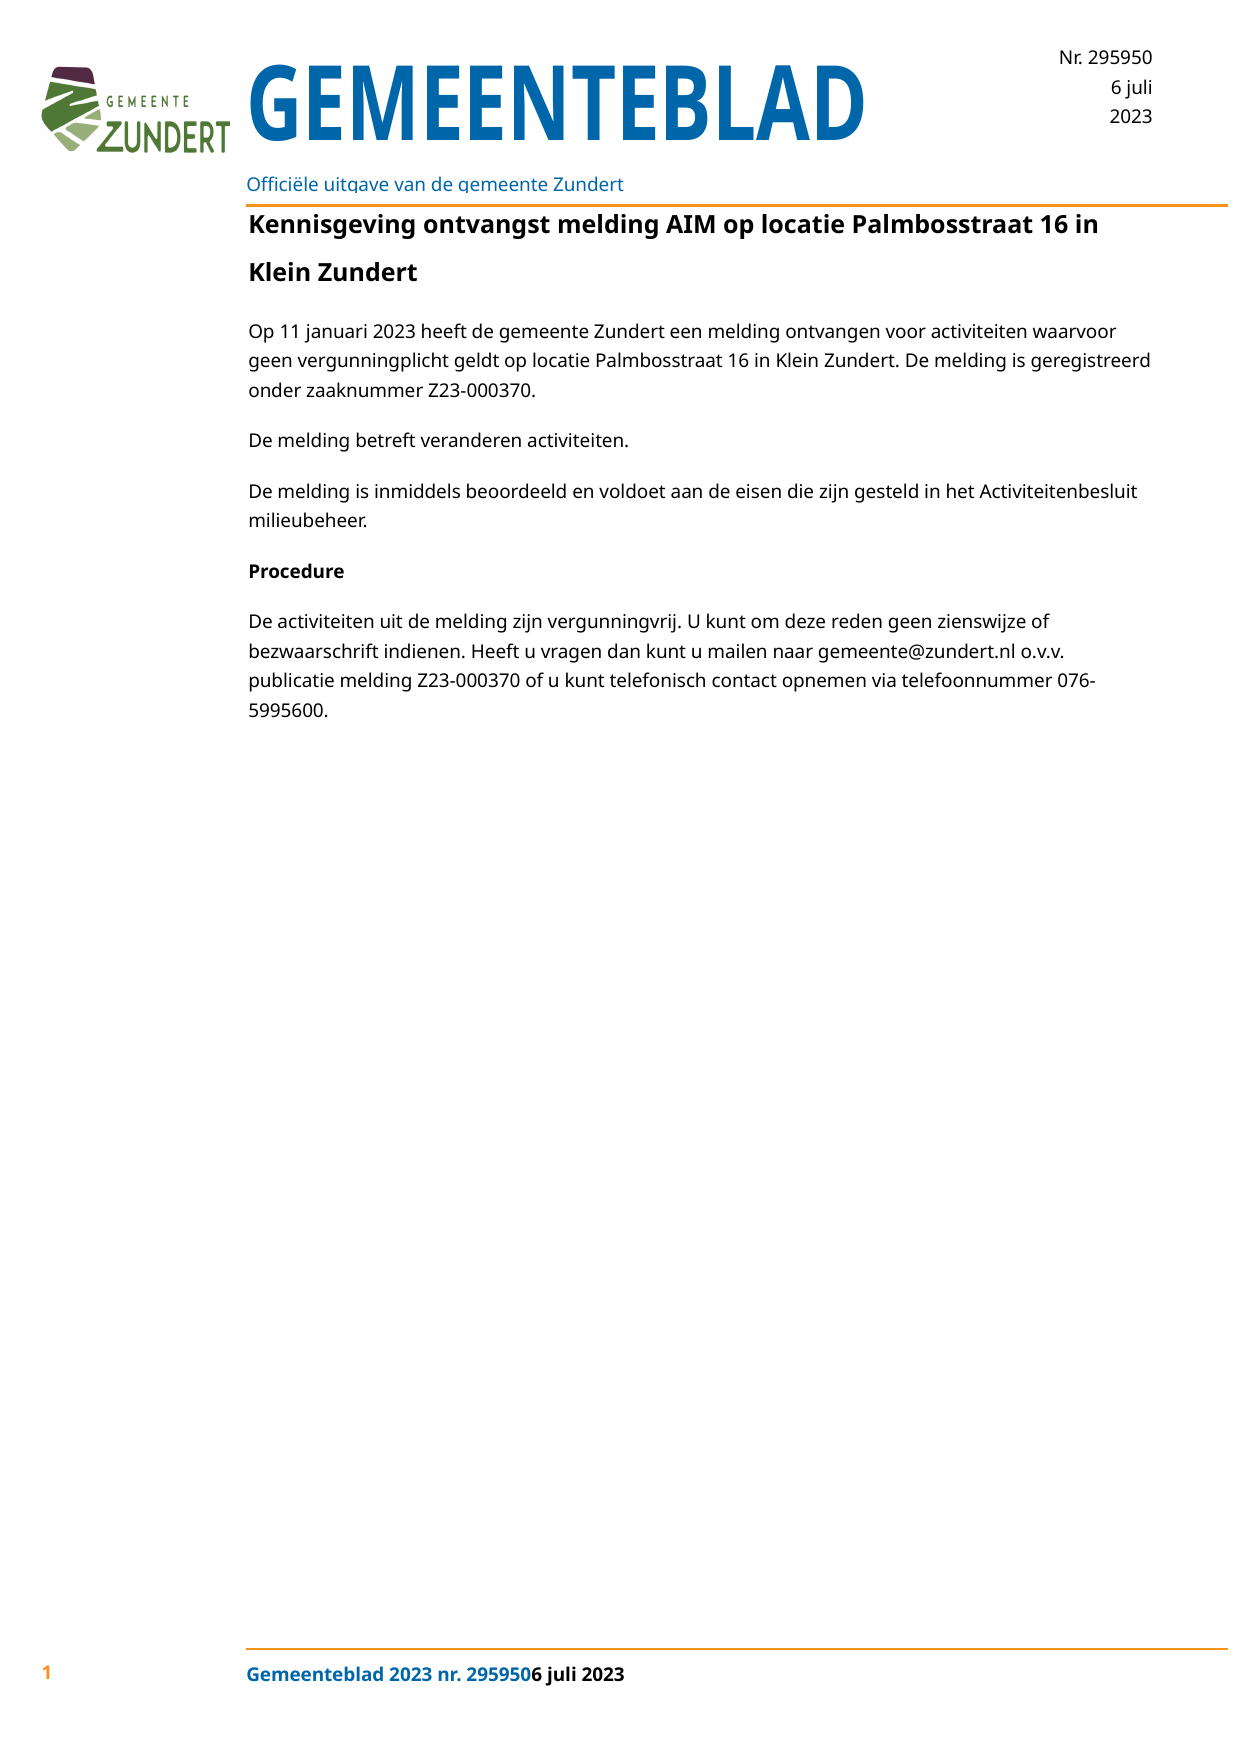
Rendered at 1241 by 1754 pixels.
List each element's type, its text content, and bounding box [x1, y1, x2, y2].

text De melding is inmiddels beoordeeld en voldoet aan de eisen die zijn gesteld in het Activiteitenbesluit milieubeheer. [248, 478, 1152, 533]
text Op 11 januari 2023 heeft de gemeente Zundert een melding ontvangen voor activiteiten waarvoor geen vergunningplicht geldt op locatie Palmbosstraat 16 in Klein Zundert. De melding is geregistreerd onder zaaknummer Z23-000370. [248, 318, 1152, 403]
text Procedure [248, 558, 1152, 584]
text Kennisgeving ontvangst melding AIM op locatie Palmbosstraat 16 in Klein Zundert [248, 207, 1152, 288]
text De melding betreft veranderen activiteiten. [248, 427, 1152, 453]
text De activiteiten uit de melding zijn vergunningvrij. U kunt om deze reden geen zienswijze of bezwaarschrift indienen. Heeft u vragen dan kunt u mailen naar gemeente@zundert.nl o.v.v. publicatie melding Z23-000370 of u kunt telefonisch contact opnemen via telefoonnummer 076-5995600. [248, 608, 1152, 723]
picture [41, 47, 231, 172]
